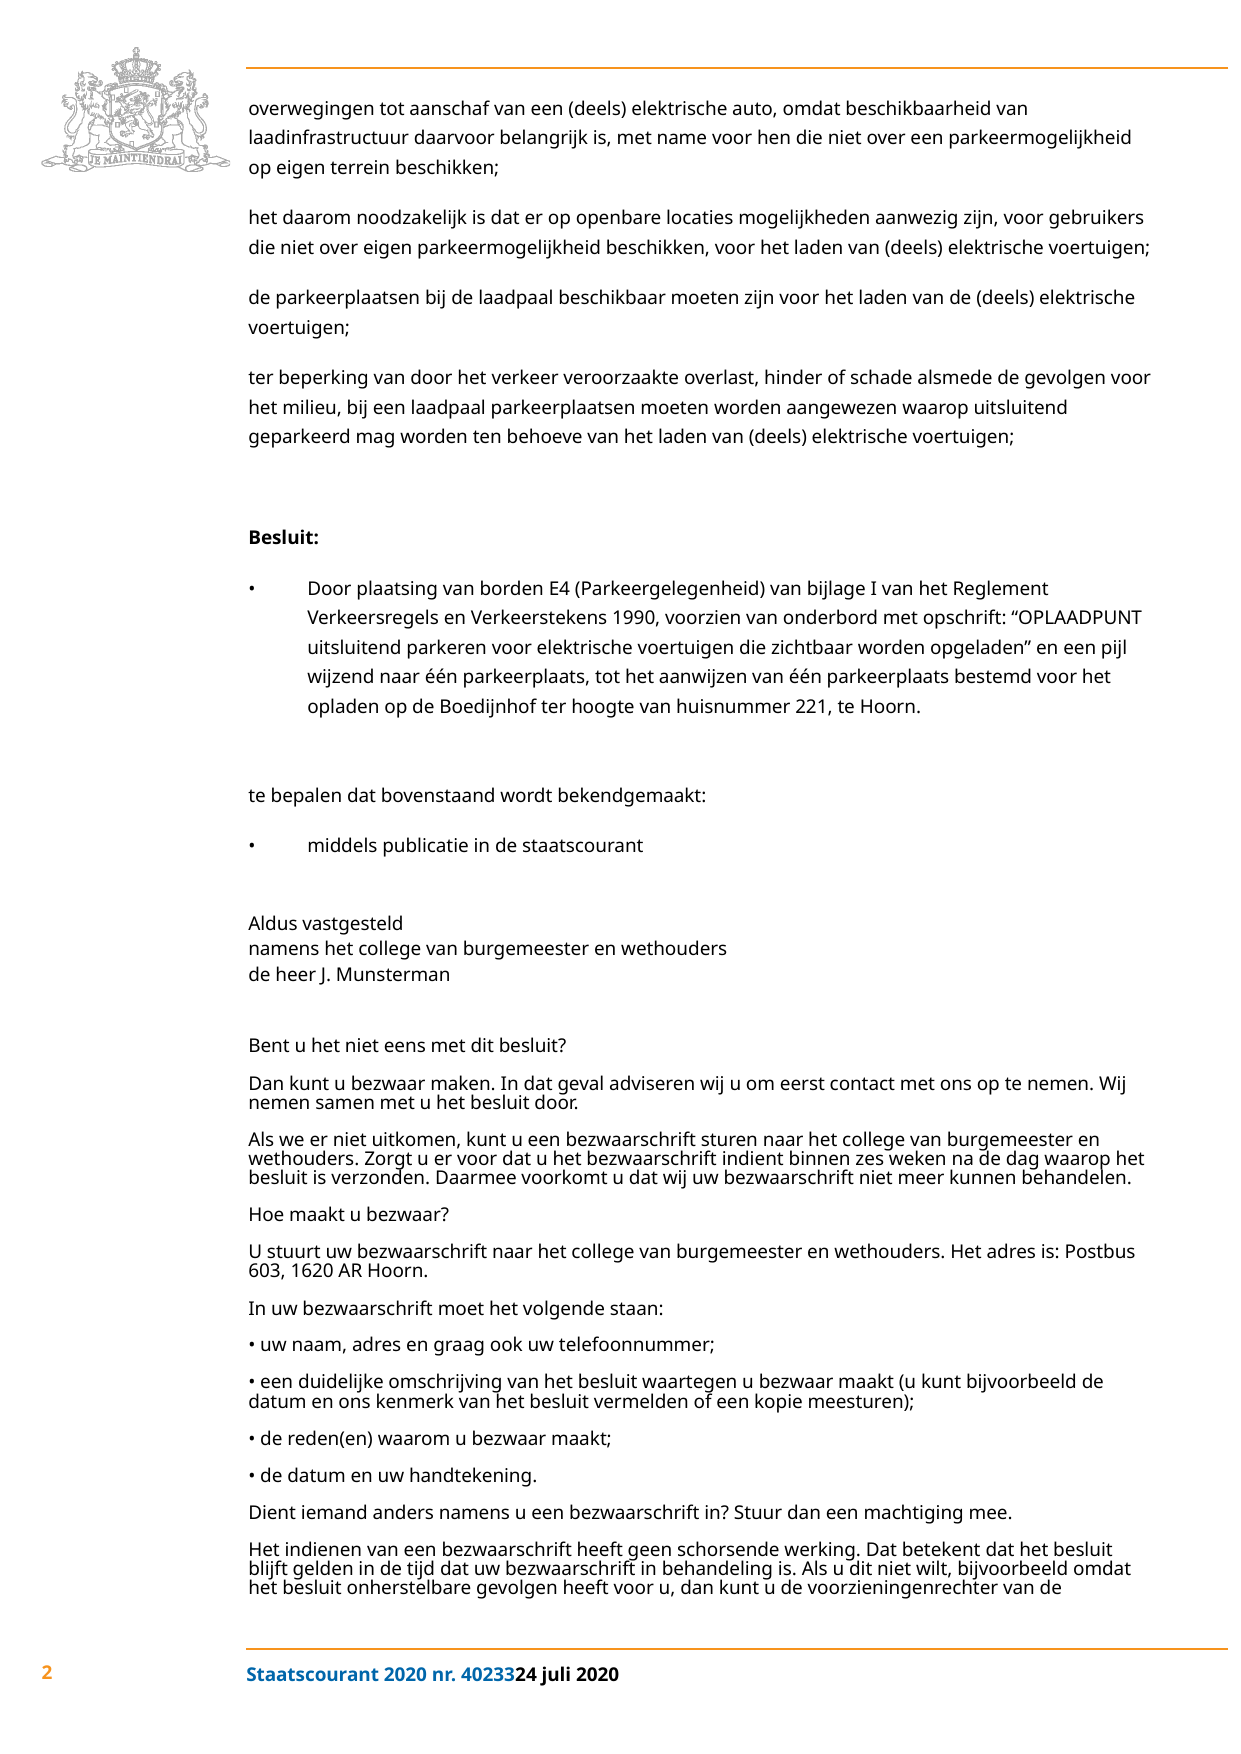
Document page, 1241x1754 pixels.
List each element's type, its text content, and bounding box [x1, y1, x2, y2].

text • uw naam, adres en graag ook uw telefoonnummer; [248, 1336, 1152, 1356]
text Dan kunt u bezwaar maken. In dat geval adviseren wij u om eerst contact met ons op te nemen. Wij nemen samen met u het besluit door. [248, 1074, 1152, 1113]
text het daarom noodzakelijk is dat er op openbare locaties mogelijkheden aanwezig zijn, voor gebruikers die niet over eigen parkeermogelijkheid beschikken, voor het laden van (deels) elektrische voertuigen; [248, 204, 1152, 260]
text Het indienen van een bezwaarschrift heeft geen schorsende werking. Dat betekent dat het besluit blijft gelden in de tijd dat uw bezwaarschrift in behandeling is. Als u dit niet wilt, bijvoorbeeld omdat het besluit onherstelbare gevolgen heeft voor u, dan kunt u de voorzieningenrechter van de [248, 1541, 1152, 1598]
text namens het college van burgemeester en wethouders [248, 935, 1152, 961]
text Besluit: [248, 524, 1152, 550]
text de heer J. Munsterman [248, 961, 1152, 987]
list middels publicatie in de staatscourant [248, 832, 1152, 858]
text Als we er niet uitkomen, kunt u een bezwaarschrift sturen naar het college van burgemeester en wethouders. Zorgt u er voor dat u het bezwaarschrift indient binnen zes weken na de dag waarop het besluit is verzonden. Daarmee voorkomt u dat wij uw bezwaarschrift niet meer kunnen behandelen. [248, 1131, 1152, 1188]
text • een duidelijke omschrijving van het besluit waartegen u bezwaar maakt (u kunt bijvoorbeeld de datum en ons kenmerk van het besluit vermelden of een kopie meesturen); [248, 1373, 1152, 1412]
text • de reden(en) waarom u bezwaar maakt; [248, 1430, 1152, 1449]
text Aldus vastgesteld [248, 910, 1152, 935]
text • de datum en uw handtekening. [248, 1467, 1152, 1486]
text Dient iemand anders namens u een bezwaarschrift in? Stuur dan een machtiging mee. [248, 1504, 1152, 1523]
text Hoe maakt u bezwaar? [248, 1206, 1152, 1226]
text Bent u het niet eens met dit besluit? [248, 1037, 1152, 1057]
picture [41, 47, 231, 172]
text In uw bezwaarschrift moet het volgende staan: [248, 1299, 1152, 1319]
text U stuurt uw bezwaarschrift naar het college van burgemeester en wethouders. Het adres is: Postbus 603, 1620 AR Hoorn. [248, 1243, 1152, 1282]
list Door plaatsing van borden E4 (Parkeergelegenheid) van bijlage I van het Reglement Verkeersregels en Verkeerstekens 1990, voorzien van onderbord met opschrift: “OPLAADPUNT uitsluitend parkeren voor elektrische voertuigen die zichtbaar worden opgeladen” en een pijl wijzend naar één parkeerplaats, tot het aanwijzen van één parkeerplaats bestemd voor het opladen op de Boedijnhof ter hoogte van huisnummer 221, te Hoorn. [248, 575, 1152, 719]
text de parkeerplaatsen bij de laadpaal beschikbaar moeten zijn voor het laden van de (deels) elektrische voertuigen; [248, 284, 1152, 340]
text overwegingen tot aanschaf van een (deels) elektrische auto, omdat beschikbaarheid van laadinfrastructuur daarvoor belangrijk is, met name voor hen die niet over een parkeermogelijkheid op eigen terrein beschikken; [248, 95, 1152, 180]
text te bepalen dat bovenstaand wordt bekendgemaakt: [248, 782, 1152, 808]
text ter beperking van door het verkeer veroorzaakte overlast, hinder of schade alsmede de gevolgen voor het milieu, bij een laadpaal parkeerplaatsen moeten worden aangewezen waarop uitsluitend geparkeerd mag worden ten behoeve van het laden van (deels) elektrische voertuigen; [248, 364, 1152, 449]
